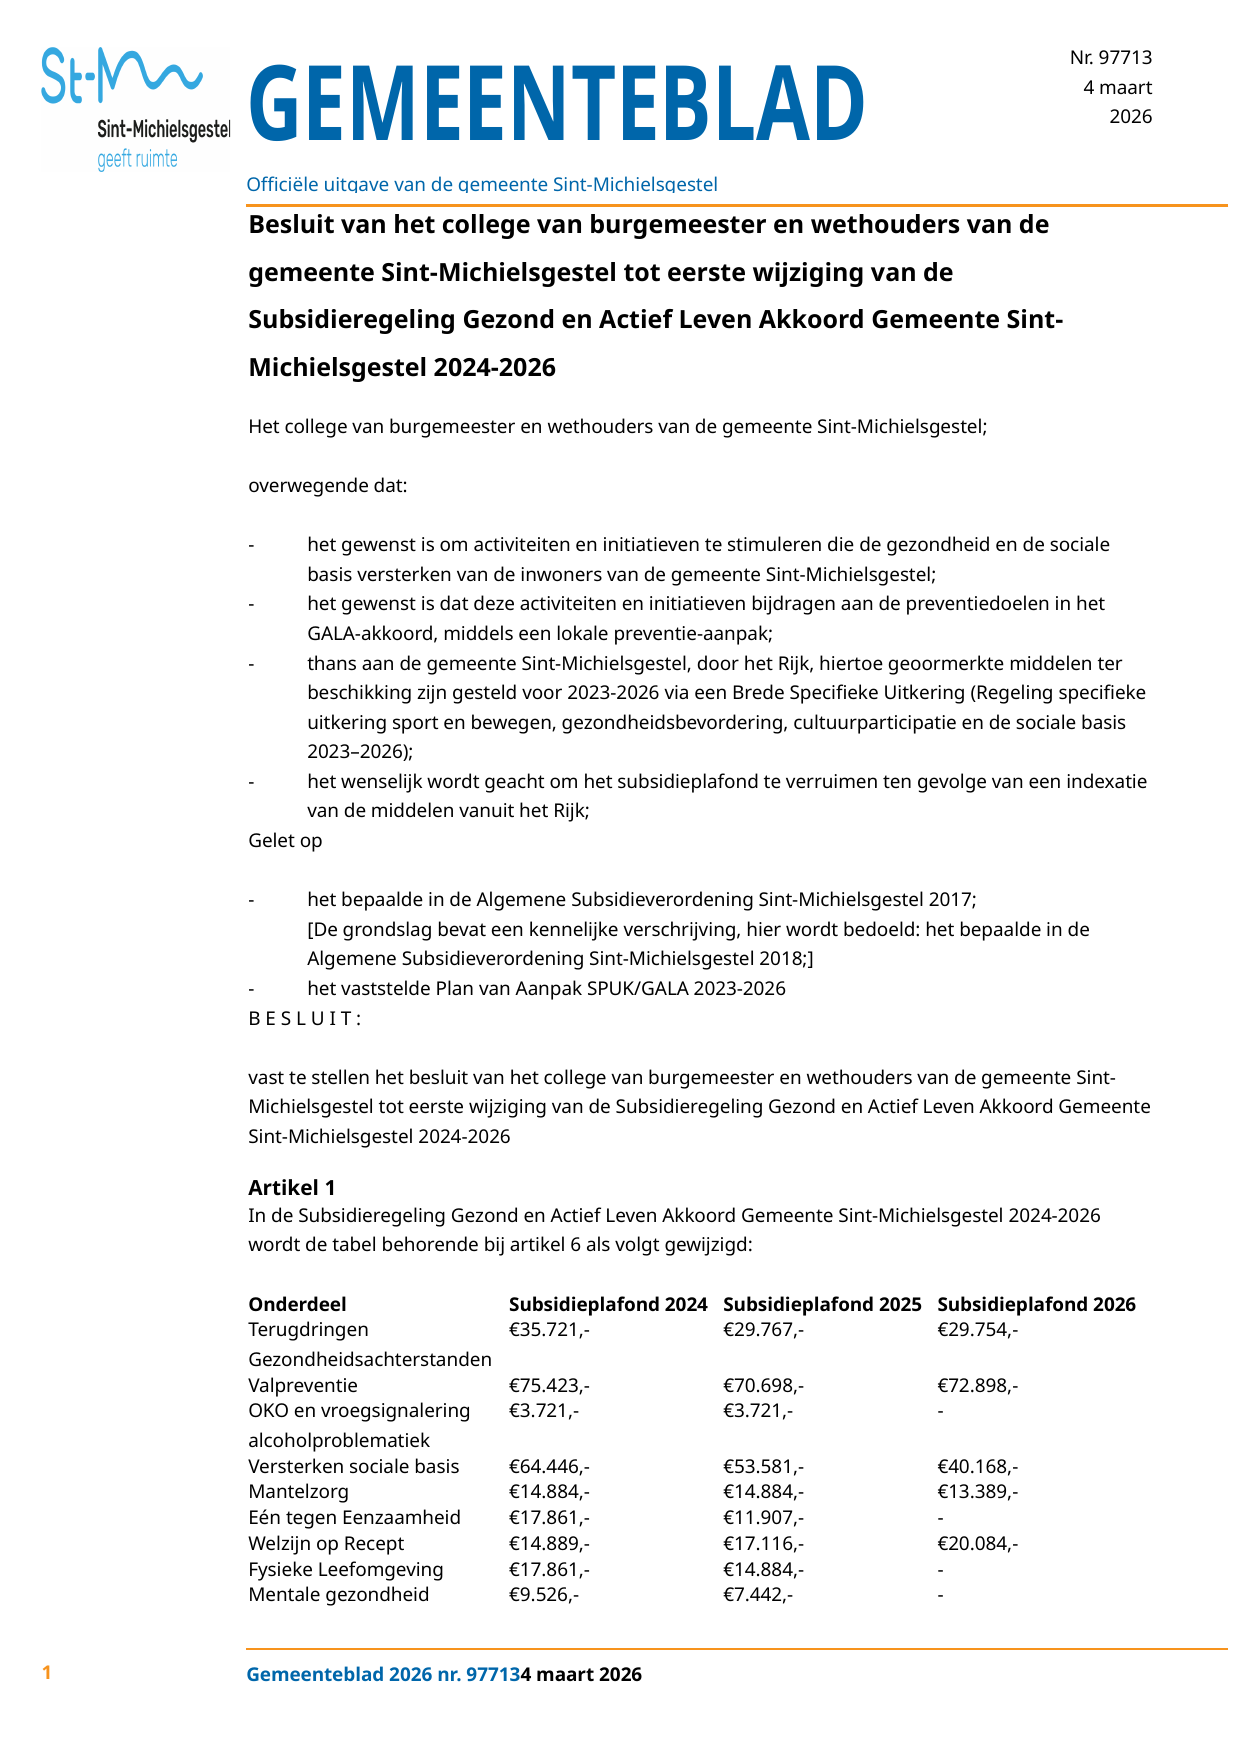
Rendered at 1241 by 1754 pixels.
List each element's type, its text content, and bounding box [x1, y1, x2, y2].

list het gewenst is om activiteiten en initiatieven te stimuleren die de gezondheid en de sociale basis versterken van de inwoners van de gemeente Sint-Michielsgestel; [248, 531, 1152, 587]
table_cell €3.721,- [723, 1398, 937, 1453]
text In de Subsidieregeling Gezond en Actief Leven Akkoord Gemeente Sint-Michielsgestel 2024-2026 wordt de tabel behorende bij artikel 6 als volgt gewijzigd: [248, 1202, 1152, 1257]
table_cell €29.767,- [723, 1317, 937, 1372]
table_header Onderdeel [248, 1291, 509, 1317]
table_header Subsidieplafond 2024 [509, 1291, 723, 1317]
table_cell - [937, 1556, 1152, 1582]
table_cell €9.526,- [509, 1582, 723, 1607]
table_cell €14.884,- [723, 1479, 937, 1504]
table_cell Eén tegen Eenzaamheid [248, 1504, 509, 1530]
list het wenselijk wordt geacht om het subsidieplafond te verruimen ten gevolge van een indexatie van de middelen vanuit het Rijk; [248, 768, 1152, 823]
table_cell €13.389,- [937, 1479, 1152, 1504]
table_header Subsidieplafond 2025 [723, 1291, 937, 1317]
table_cell Welzijn op Recept [248, 1530, 509, 1556]
table_header Subsidieplafond 2026 [937, 1291, 1152, 1317]
list het vaststelde Plan van Aanpak SPUK/GALA 2023-2026 [248, 975, 1152, 1001]
picture [41, 47, 231, 172]
list het bepaalde in de Algemene Subsidieverordening Sint-Michielsgestel 2017; [248, 886, 1152, 912]
table_cell €7.442,- [723, 1582, 937, 1607]
table_cell €17.861,- [509, 1556, 723, 1582]
table_cell Mantelzorg [248, 1479, 509, 1504]
text Het college van burgemeester en wethouders van de gemeente Sint-Michielsgestel; [248, 413, 1152, 439]
text Gelet op [248, 827, 1152, 853]
table_cell €14.889,- [509, 1530, 723, 1556]
table_cell Fysieke Leefomgeving [248, 1556, 509, 1582]
table_cell Terugdringen Gezondheidsachterstanden [248, 1317, 509, 1372]
table_cell €64.446,- [509, 1453, 723, 1479]
text Besluit van het college van burgemeester en wethouders van de gemeente Sint-Michielsgestel tot eerste wijziging van de Subsidieregeling Gezond en Actief Leven Akkoord Gemeente Sint-Michielsgestel 2024-2026 [248, 207, 1152, 384]
table_cell €17.861,- [509, 1504, 723, 1530]
table_cell €40.168,- [937, 1453, 1152, 1479]
table_cell €70.698,- [723, 1372, 937, 1398]
table_cell - [937, 1504, 1152, 1530]
table_cell Mentale gezondheid [248, 1582, 509, 1607]
table_cell €72.898,- [937, 1372, 1152, 1398]
table_cell Versterken sociale basis [248, 1453, 509, 1479]
table_cell €17.116,- [723, 1530, 937, 1556]
table_cell - [937, 1582, 1152, 1607]
table_cell €29.754,- [937, 1317, 1152, 1372]
table_cell €14.884,- [723, 1556, 937, 1582]
text B E S L U I T : [248, 1005, 1152, 1031]
list het gewenst is dat deze activiteiten en initiatieven bijdragen aan de preventiedoelen in het GALA-akkoord, middels een lokale preventie-aanpak; [248, 591, 1152, 646]
list [De grondslag bevat een kennelijke verschrijving, hier wordt bedoeld: het bepaalde in de Algemene Subsidieverordening Sint-Michielsgestel 2018;] [248, 916, 1152, 971]
table_cell €3.721,- [509, 1398, 723, 1453]
text overwegende dat: [248, 472, 1152, 498]
table_cell - [937, 1398, 1152, 1453]
table_cell €53.581,- [723, 1453, 937, 1479]
table_cell €11.907,- [723, 1504, 937, 1530]
table_cell OKO en vroegsignalering alcoholproblematiek [248, 1398, 509, 1453]
text vast te stellen het besluit van het college van burgemeester en wethouders van de gemeente Sint-Michielsgestel tot eerste wijziging van de Subsidieregeling Gezond en Actief Leven Akkoord Gemeente Sint-Michielsgestel 2024-2026 [248, 1064, 1152, 1149]
table_cell €20.084,- [937, 1530, 1152, 1556]
table_cell €35.721,- [509, 1317, 723, 1372]
table_cell €14.884,- [509, 1479, 723, 1504]
text Artikel 1 [248, 1173, 1152, 1202]
table_cell €75.423,- [509, 1372, 723, 1398]
table_cell Valpreventie [248, 1372, 509, 1398]
list thans aan de gemeente Sint-Michielsgestel, door het Rijk, hiertoe geoormerkte middelen ter beschikking zijn gesteld voor 2023-2026 via een Brede Specifieke Uitkering (Regeling specifieke uitkering sport en bewegen, gezondheidsbevordering, cultuurparticipatie en de sociale basis 2023–2026); [248, 650, 1152, 764]
